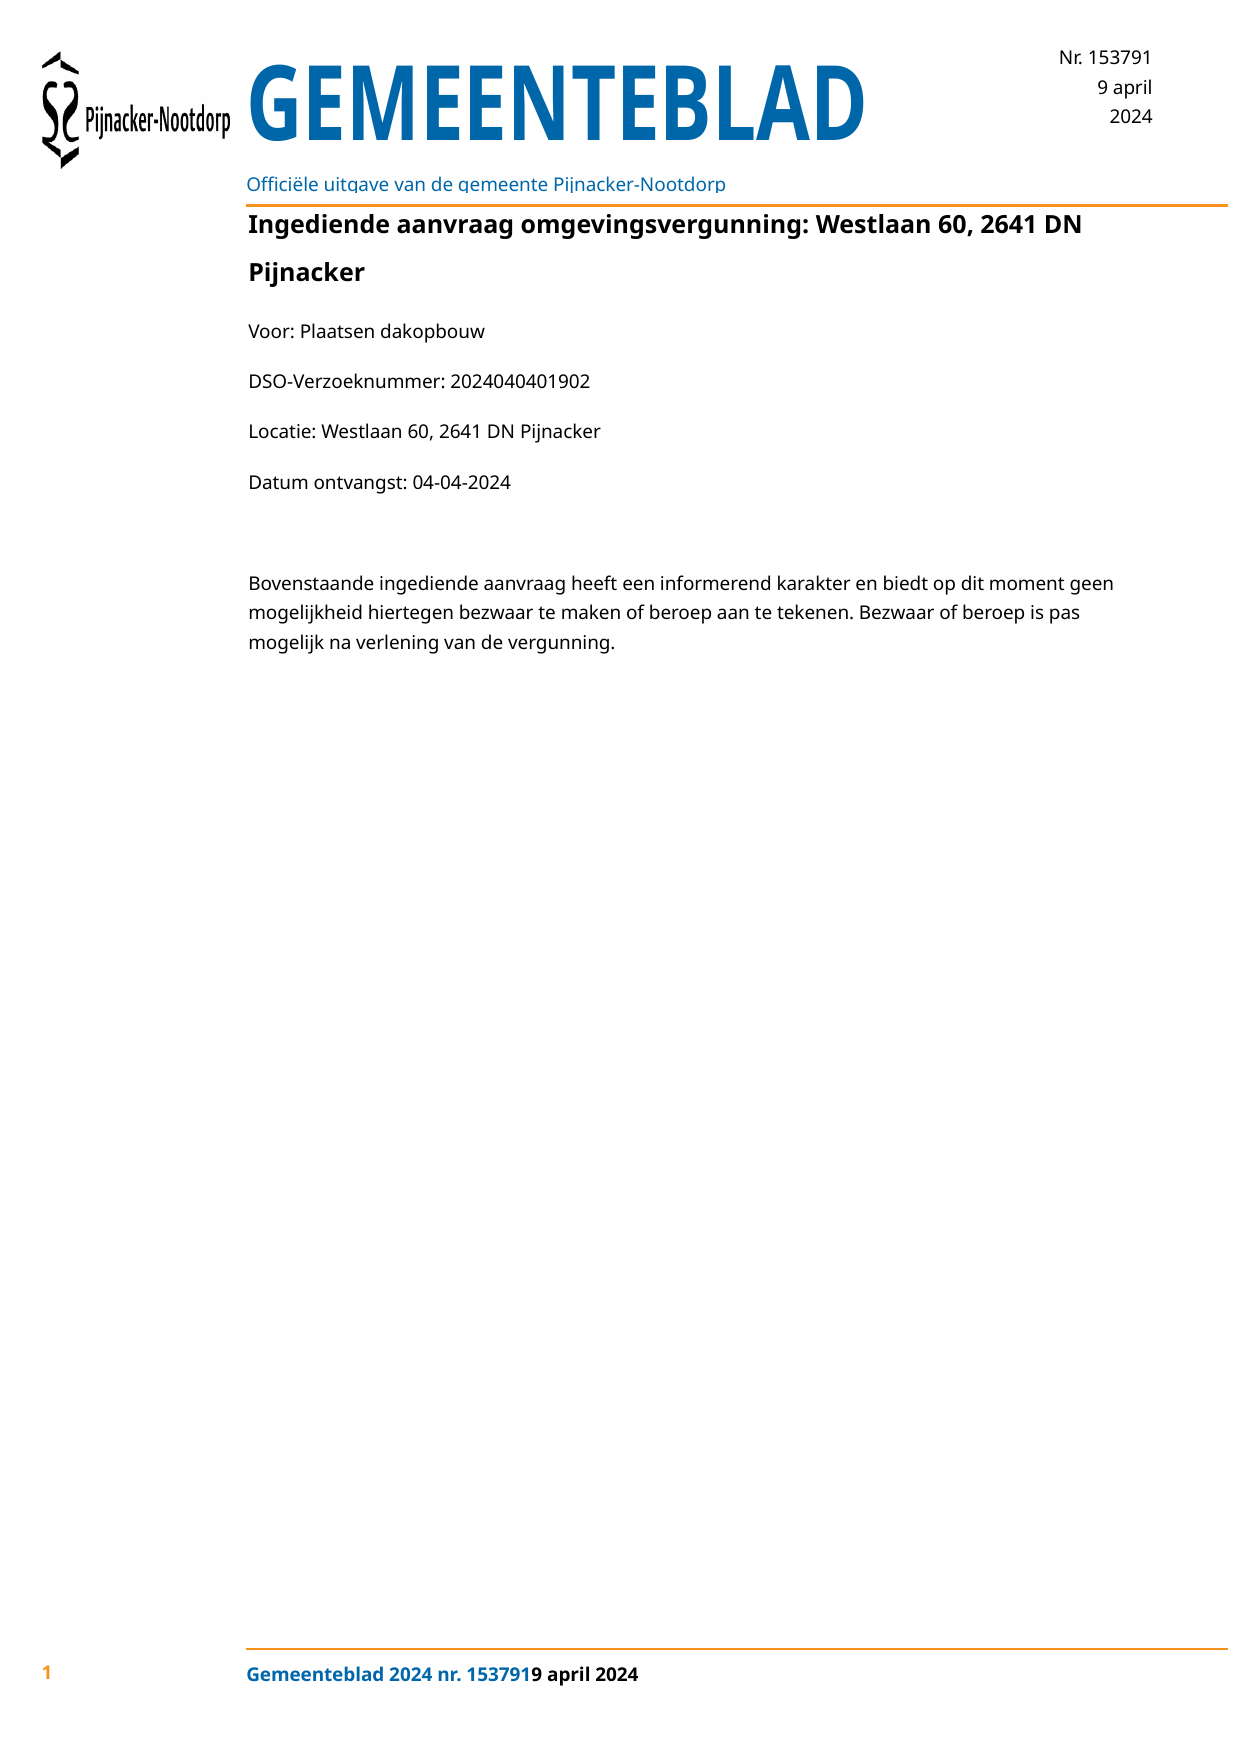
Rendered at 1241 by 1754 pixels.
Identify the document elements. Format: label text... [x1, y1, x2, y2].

text Bovenstaande ingediende aanvraag heeft een informerend karakter en biedt op dit moment geen mogelijkheid hiertegen bezwaar te maken of beroep aan te tekenen. Bezwaar of beroep is pas mogelijk na verlening van de vergunning. [248, 570, 1152, 655]
text Datum ontvangst: 04-04-2024 [248, 469, 1152, 495]
text Voor: Plaatsen dakopbouw [248, 318, 1152, 344]
text DSO-Verzoeknummer: 2024040401902 [248, 368, 1152, 394]
text Locatie: Westlaan 60, 2641 DN Pijnacker [248, 419, 1152, 444]
text Ingediende aanvraag omgevingsvergunning: Westlaan 60, 2641 DN Pijnacker [248, 207, 1152, 288]
picture [41, 47, 231, 172]
